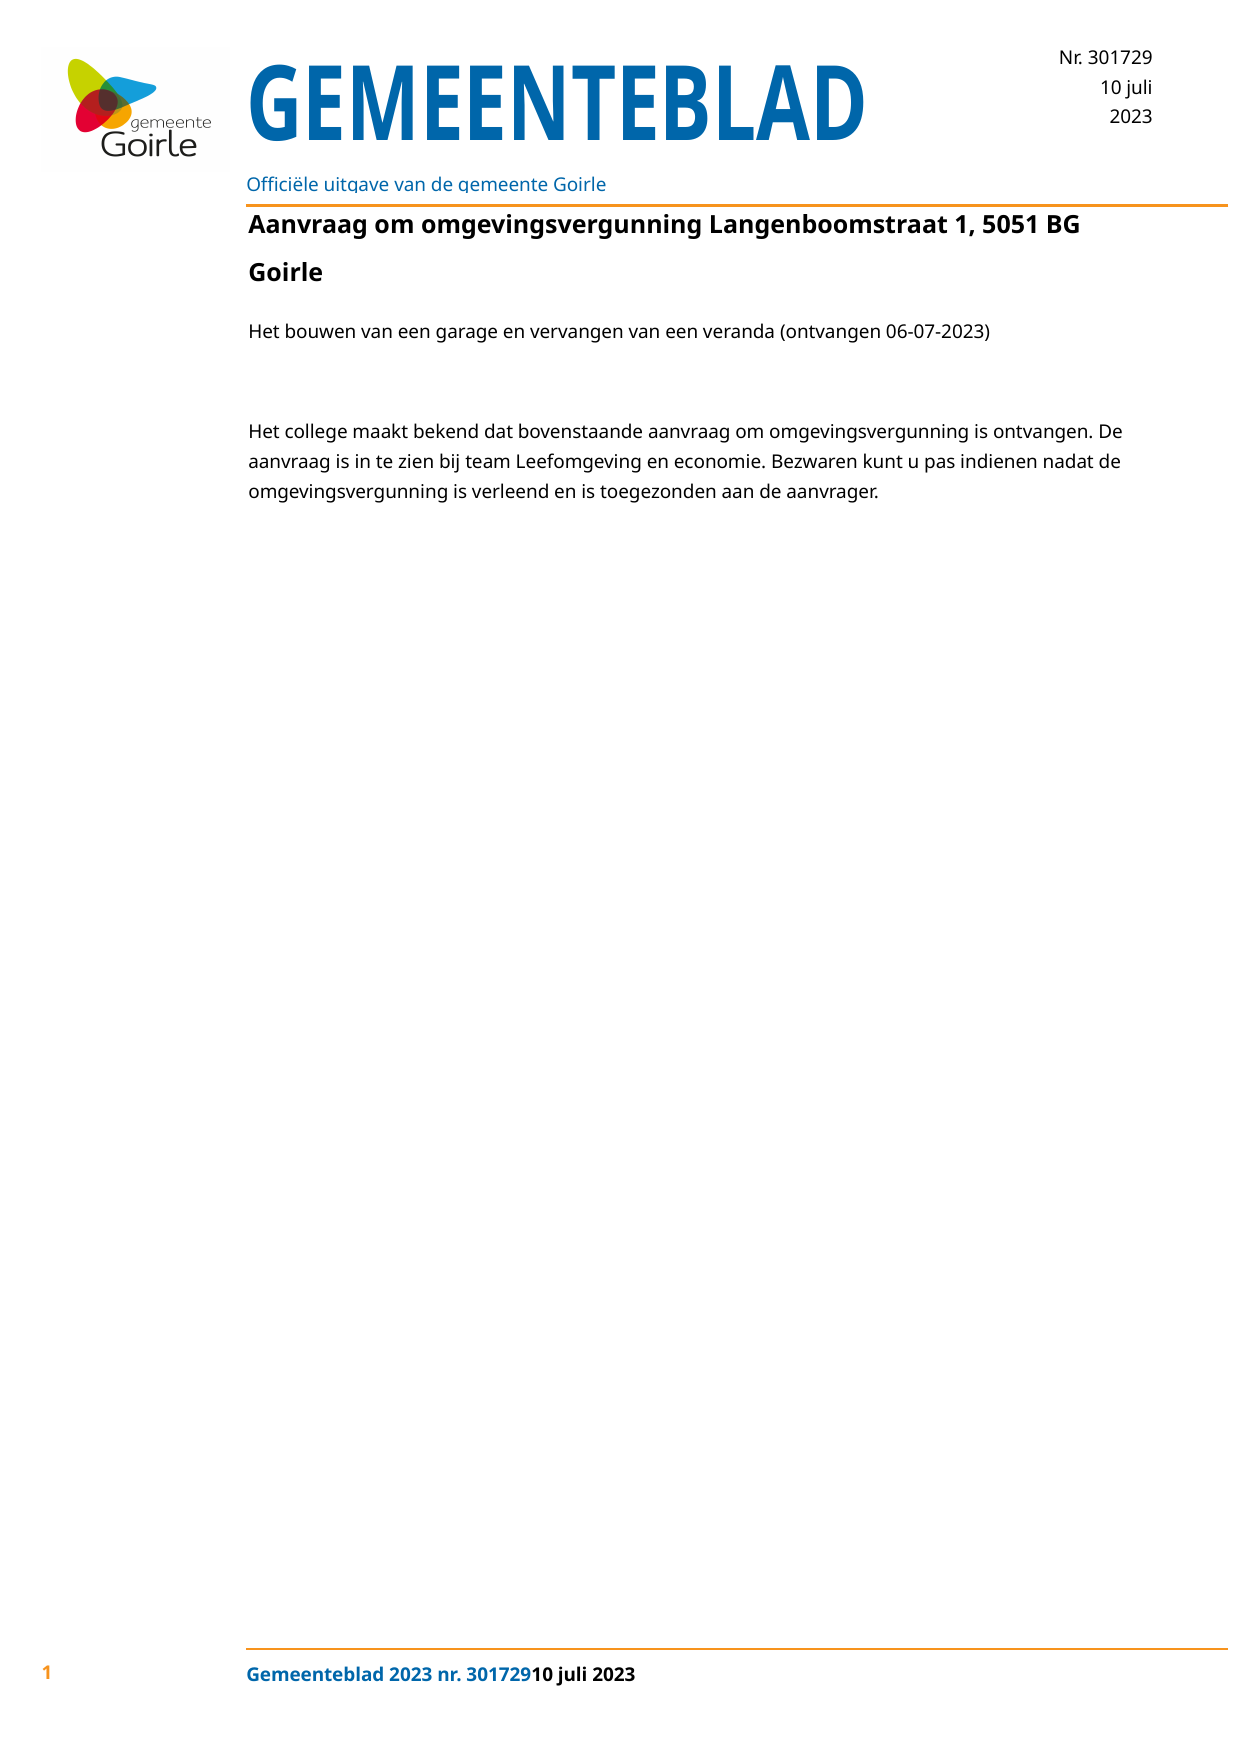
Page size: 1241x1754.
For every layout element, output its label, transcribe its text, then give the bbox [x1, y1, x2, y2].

text Aanvraag om omgevingsvergunning Langenboomstraat 1, 5051 BG Goirle [248, 207, 1152, 288]
text Het bouwen van een garage en vervangen van een veranda (ontvangen 06-07-2023) [248, 318, 1152, 344]
picture [41, 47, 231, 172]
text Het college maakt bekend dat bovenstaande aanvraag om omgevingsvergunning is ontvangen. De aanvraag is in te zien bij team Leefomgeving en economie. Bezwaren kunt u pas indienen nadat de omgevingsvergunning is verleend en is toegezonden aan de aanvrager. [248, 419, 1152, 504]
